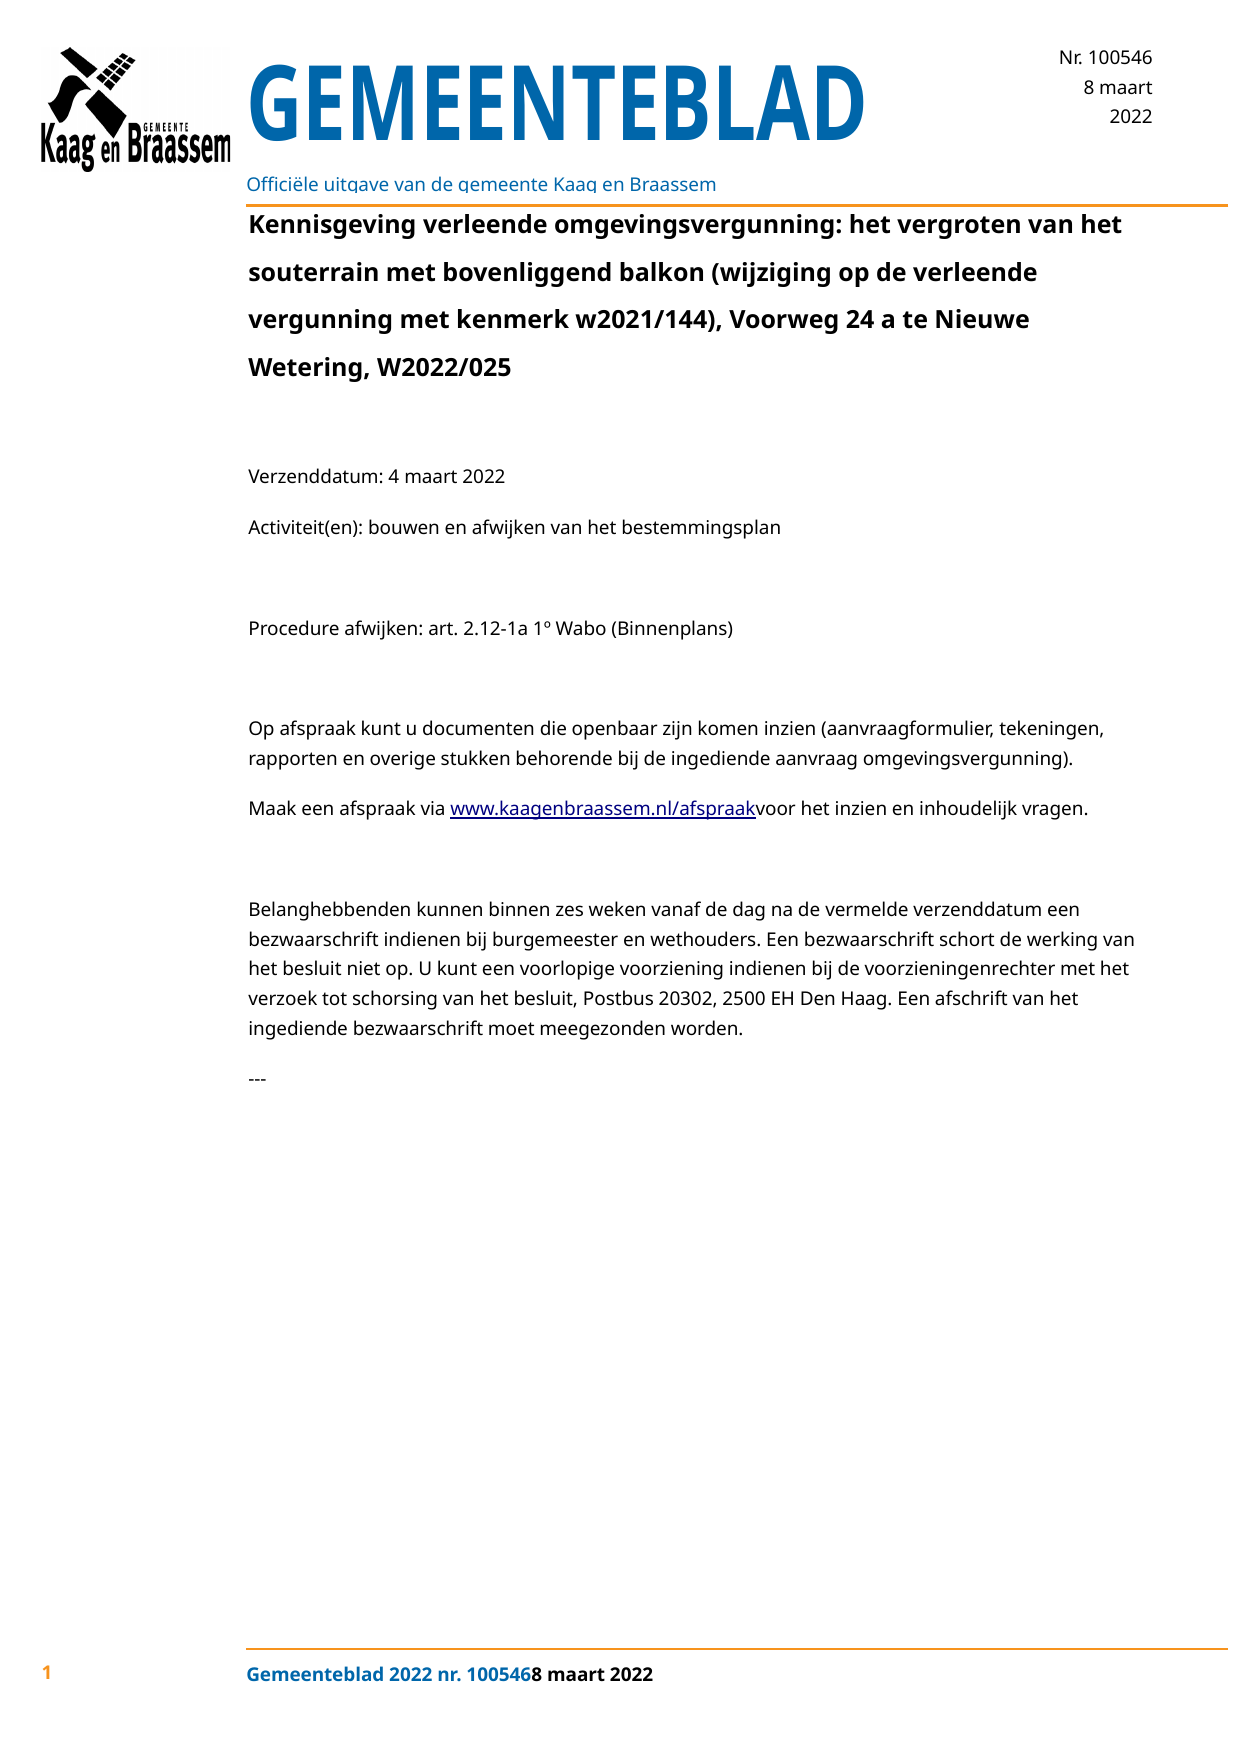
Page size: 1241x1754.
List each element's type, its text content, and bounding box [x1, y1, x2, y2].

text Verzenddatum: 4 maart 2022 [248, 463, 1152, 489]
text Maak een afspraak via www.kaagenbraassem.nl/afspraakvoor het inzien en inhoudelijk vragen. [248, 796, 1152, 821]
text Procedure afwijken: art. 2.12-1a 1º Wabo (Binnenplans) [248, 615, 1152, 641]
text --- [248, 1065, 1152, 1091]
picture [41, 47, 231, 172]
text Belanghebbenden kunnen binnen zes weken vanaf de dag na de vermelde verzenddatum een bezwaarschrift indienen bij burgemeester en wethouders. Een bezwaarschrift schort de werking van het besluit niet op. U kunt een voorlopige voorziening indienen bij de voorzieningenrechter met het verzoek tot schorsing van het besluit, Postbus 20302, 2500 EH Den Haag. Een afschrift van het ingediende bezwaarschrift moet meegezonden worden. [248, 896, 1152, 1041]
text Activiteit(en): bouwen en afwijken van het bestemmingsplan [248, 514, 1152, 540]
text Kennisgeving verleende omgevingsvergunning: het vergroten van het souterrain met bovenliggend balkon (wijziging op de verleende vergunning met kenmerk w2021/144), Voorweg 24 a te Nieuwe Wetering, W2022/025 [248, 207, 1152, 384]
text Op afspraak kunt u documenten die openbaar zijn komen inzien (aanvraagformulier, tekeningen, rapporten en overige stukken behorende bij de ingediende aanvraag omgevingsvergunning). [248, 716, 1152, 771]
